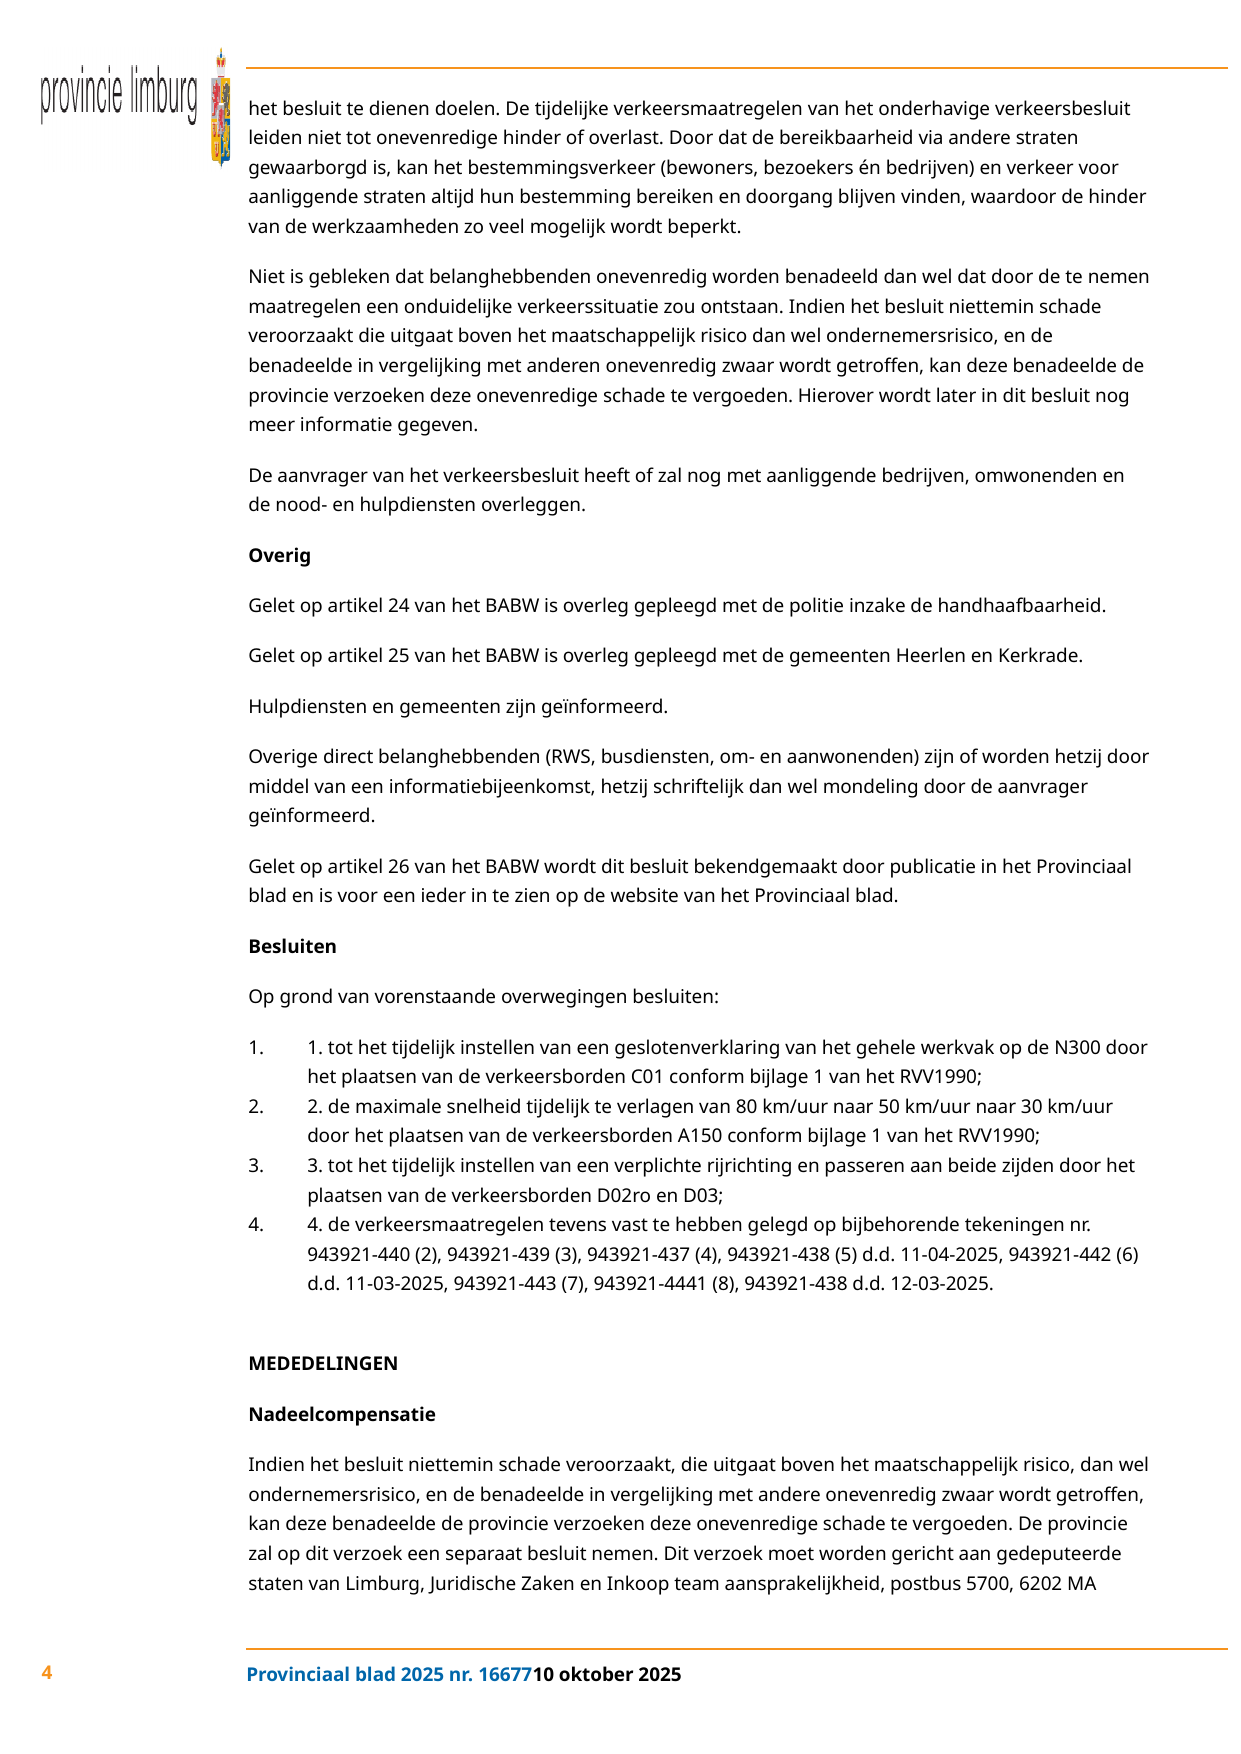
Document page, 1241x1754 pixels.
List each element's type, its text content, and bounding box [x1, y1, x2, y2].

picture [41, 47, 231, 172]
text Niet is gebleken dat belanghebbenden onevenredig worden benadeeld dan wel dat door de te nemen maatregelen een onduidelijke verkeerssituatie zou ontstaan. Indien het besluit niettemin schade veroorzaakt die uitgaat boven het maatschappelijk risico dan wel ondernemersrisico, en de benadeelde in vergelijking met anderen onevenredig zwaar wordt getroffen, kan deze benadeelde de provincie verzoeken deze onevenredige schade te vergoeden. Hierover wordt later in dit besluit nog meer informatie gegeven. [248, 263, 1152, 437]
text Gelet op artikel 24 van het BABW is overleg gepleegd met de politie inzake de handhaafbaarheid. [248, 592, 1152, 618]
text Overige direct belanghebbenden (RWS, busdiensten, om- en aanwonenden) zijn of worden hetzij door middel van een informatiebijeenkomst, hetzij schriftelijk dan wel mondeling door de aanvrager geïnformeerd. [248, 743, 1152, 828]
list 3. tot het tijdelijk instellen van een verplichte rijrichting en passeren aan beide zijden door het plaatsen van de verkeersborden D02ro en D03; [248, 1152, 1152, 1208]
list 4. de verkeersmaatregelen tevens vast te hebben gelegd op bijbehorende tekeningen nr. 943921-440 (2), 943921-439 (3), 943921-437 (4), 943921-438 (5) d.d. 11-04-2025, 943921-442 (6) d.d. 11-03-2025, 943921-443 (7), 943921-4441 (8), 943921-438 d.d. 12-03-2025. [248, 1211, 1152, 1296]
text MEDEDELINGEN [248, 1351, 1152, 1376]
text Op grond van vorenstaande overwegingen besluiten: [248, 983, 1152, 1009]
text Nadeelcompensatie [248, 1401, 1152, 1427]
text De aanvrager van het verkeersbesluit heeft of zal nog met aanliggende bedrijven, omwonenden en de nood- en hulpdiensten overleggen. [248, 462, 1152, 517]
text Overig [248, 542, 1152, 568]
text Indien het besluit niettemin schade veroorzaakt, die uitgaat boven het maatschappelijk risico, dan wel ondernemersrisico, en de benadeelde in vergelijking met andere onevenredig zwaar wordt getroffen, kan deze benadeelde de provincie verzoeken deze onevenredige schade te vergoeden. De provincie zal op dit verzoek een separaat besluit nemen. Dit verzoek moet worden gericht aan gedeputeerde staten van Limburg, Juridische Zaken en Inkoop team aansprakelijkheid, postbus 5700, 6202 MA [248, 1451, 1152, 1596]
list 1. tot het tijdelijk instellen van een geslotenverklaring van het gehele werkvak op de N300 door het plaatsen van de verkeersborden C01 conform bijlage 1 van het RVV1990; [248, 1034, 1152, 1089]
text Gelet op artikel 26 van het BABW wordt dit besluit bekendgemaakt door publicatie in het Provinciaal blad en is voor een ieder in te zien op de website van het Provinciaal blad. [248, 853, 1152, 908]
list 2. de maximale snelheid tijdelijk te verlagen van 80 km/uur naar 50 km/uur naar 30 km/uur door het plaatsen van de verkeersborden A150 conform bijlage 1 van het RVV1990; [248, 1093, 1152, 1148]
text het besluit te dienen doelen. De tijdelijke verkeersmaatregelen van het onderhavige verkeersbesluit leiden niet tot onevenredige hinder of overlast. Door dat de bereikbaarheid via andere straten gewaarborgd is, kan het bestemmingsverkeer (bewoners, bezoekers én bedrijven) en verkeer voor aanliggende straten altijd hun bestemming bereiken en doorgang blijven vinden, waardoor de hinder van de werkzaamheden zo veel mogelijk wordt beperkt. [248, 95, 1152, 239]
text Hulpdiensten en gemeenten zijn geïnformeerd. [248, 693, 1152, 719]
text Besluiten [248, 933, 1152, 959]
text Gelet op artikel 25 van het BABW is overleg gepleegd met de gemeenten Heerlen en Kerkrade. [248, 643, 1152, 668]
